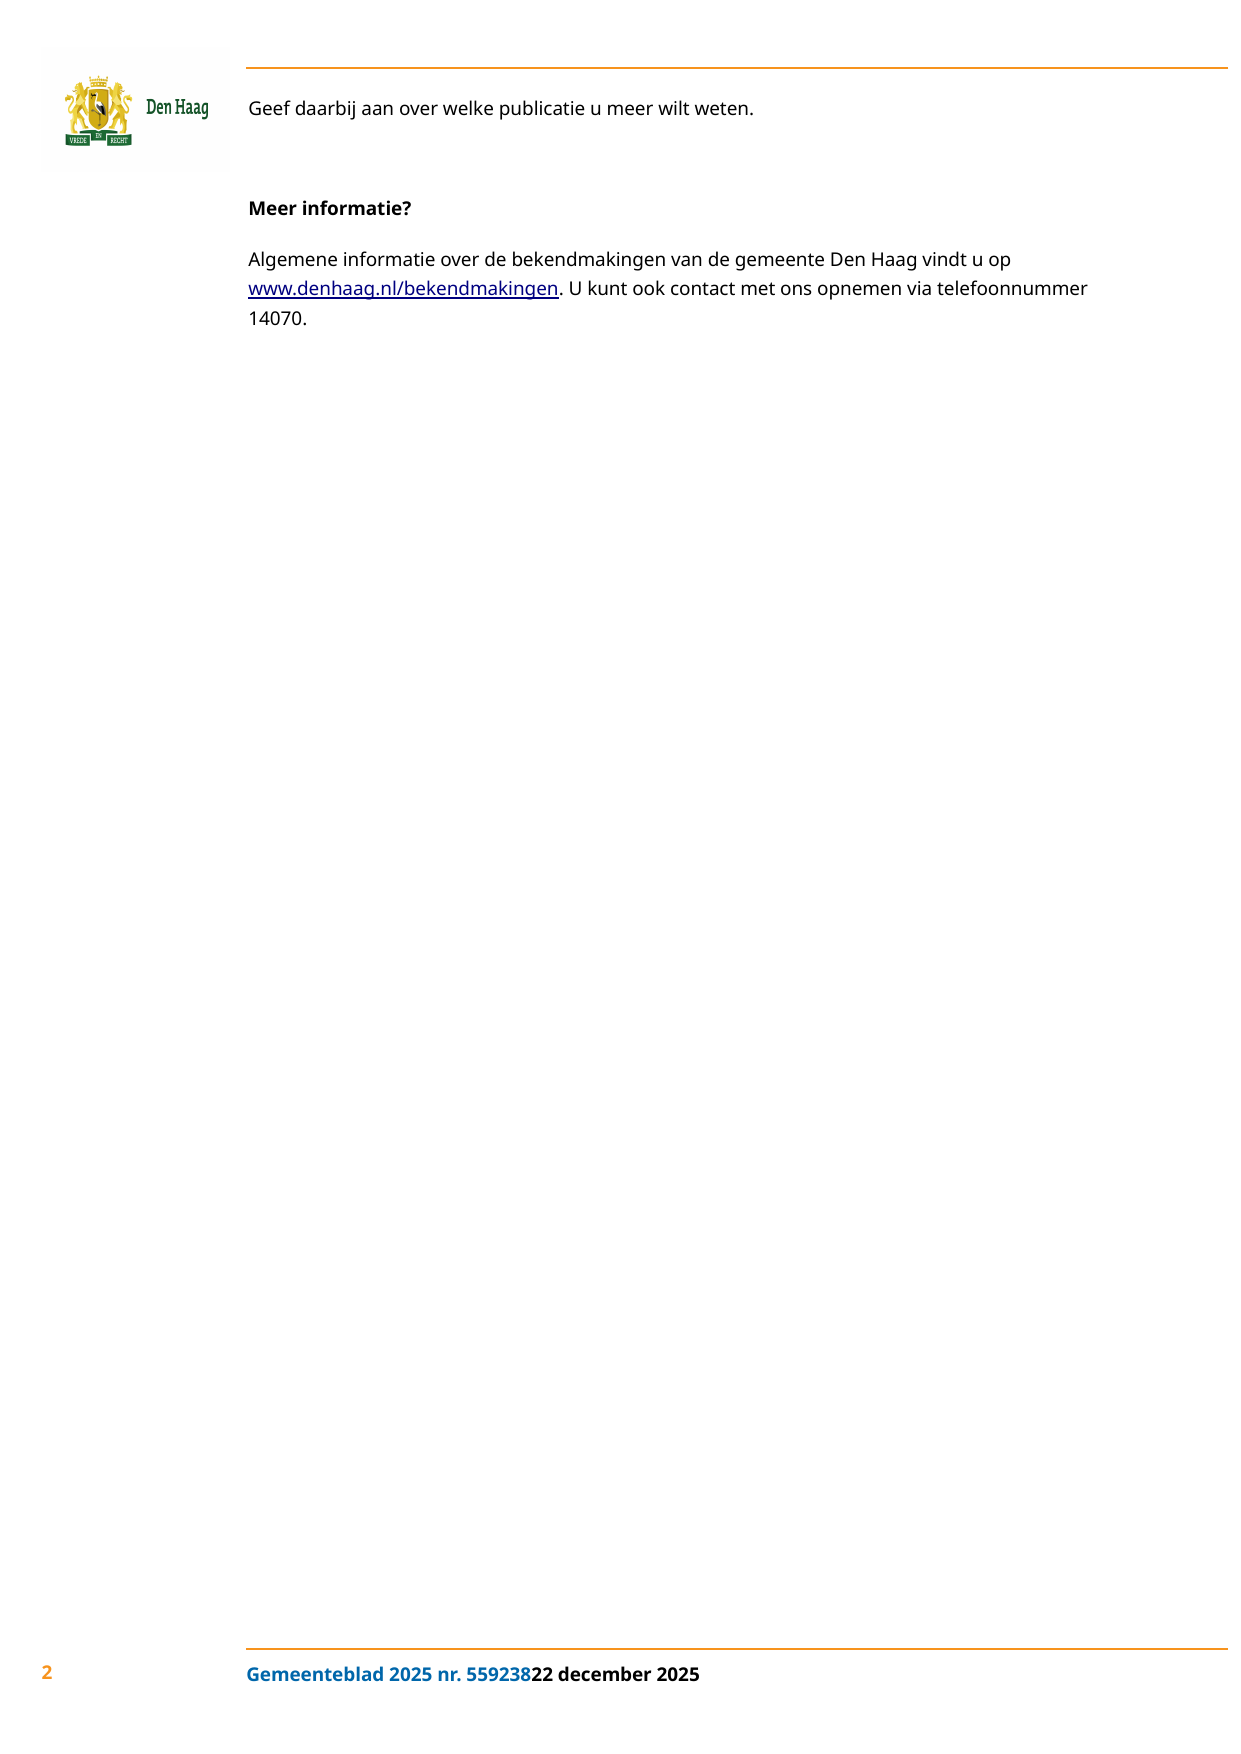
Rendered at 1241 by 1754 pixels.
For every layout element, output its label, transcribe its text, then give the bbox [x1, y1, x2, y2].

text Geef daarbij aan over welke publicatie u meer wilt weten. [248, 95, 1152, 121]
text Meer informatie? [248, 196, 1152, 221]
text Algemene informatie over de bekendmakingen van de gemeente Den Haag vindt u op www.denhaag.nl/bekendmakingen. U kunt ook contact met ons opnemen via telefoonnummer 14070. [248, 246, 1152, 331]
picture [41, 47, 231, 172]
